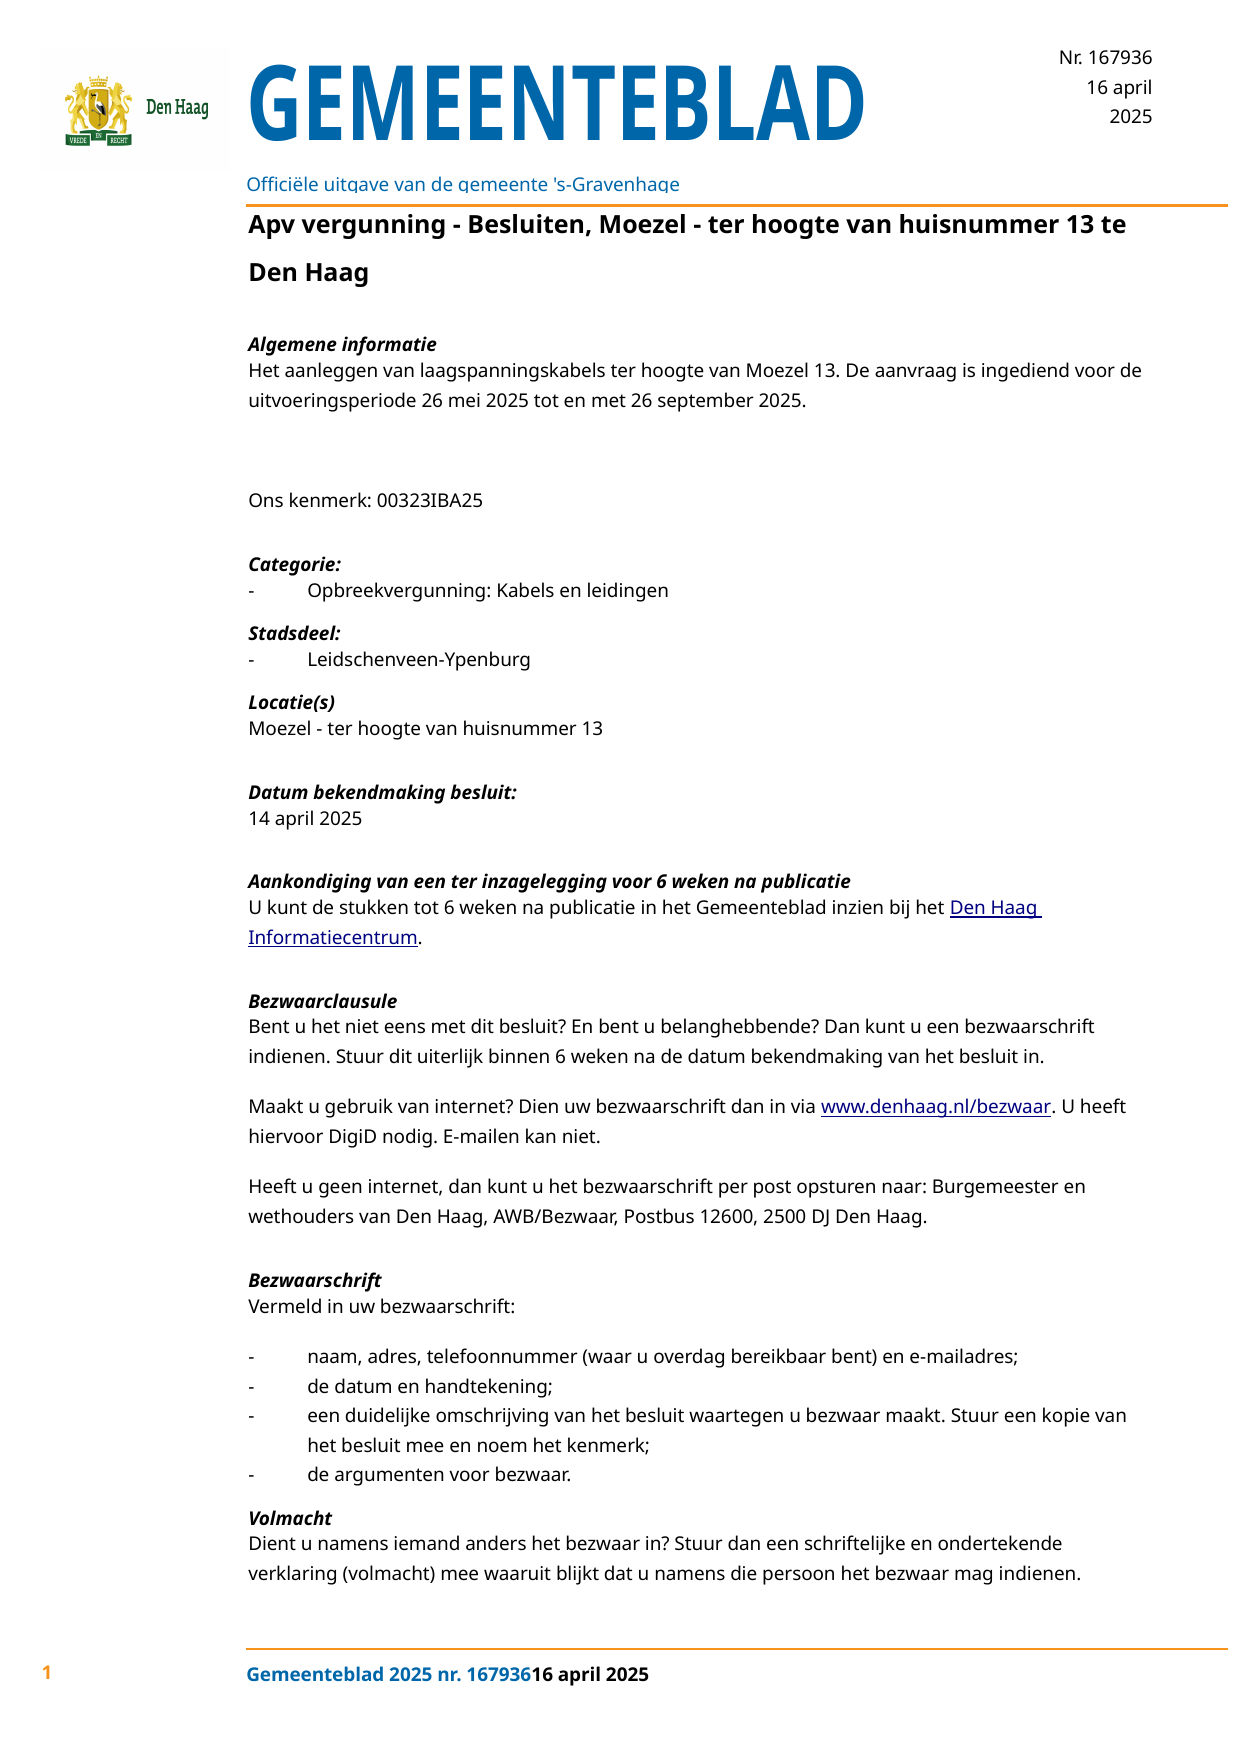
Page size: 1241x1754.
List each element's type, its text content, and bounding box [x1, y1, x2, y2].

list Opbreekvergunning: Kabels en leidingen [248, 577, 1152, 603]
text Maakt u gebruik van internet? Dien uw bezwaarschrift dan in via www.denhaag.nl/bezwaar. U heeft hiervoor DigiD nodig. E-mailen kan niet. [248, 1094, 1152, 1149]
text Locatie(s) [248, 689, 1152, 715]
text Datum bekendmaking besluit: [248, 779, 1152, 805]
text Moezel - ter hoogte van huisnummer 13 [248, 715, 1152, 741]
text Bezwaarschrift [248, 1267, 1152, 1293]
list naam, adres, telefoonnummer (waar u overdag bereikbaar bent) en e-mailadres; [248, 1343, 1152, 1369]
text 14 april 2025 [248, 805, 1152, 830]
text Ons kenmerk: 00323IBA25 [248, 488, 1152, 513]
text Volmacht [248, 1505, 1152, 1531]
text Stadsdeel: [248, 620, 1152, 646]
text Aankondiging van een ter inzagelegging voor 6 weken na publicatie [248, 869, 1152, 894]
text Bent u het niet eens met dit besluit? En bent u belanghebbende? Dan kunt u een bezwaarschrift indienen. Stuur dit uiterlijk binnen 6 weken na de datum bekendmaking van het besluit in. [248, 1014, 1152, 1069]
list de argumenten voor bezwaar. [248, 1462, 1152, 1487]
text Categorie: [248, 552, 1152, 577]
list een duidelijke omschrijving van het besluit waartegen u bezwaar maakt. Stuur een kopie van het besluit mee en noem het kenmerk; [248, 1402, 1152, 1458]
text Vermeld in uw bezwaarschrift: [248, 1293, 1152, 1319]
text Apv vergunning - Besluiten, Moezel - ter hoogte van huisnummer 13 te Den Haag [248, 207, 1152, 288]
text Dient u namens iemand anders het bezwaar in? Stuur dan een schriftelijke en ondertekende verklaring (volmacht) mee waaruit blijkt dat u namens die persoon het bezwaar mag indienen. [248, 1531, 1152, 1586]
text U kunt de stukken tot 6 weken na publicatie in het Gemeenteblad inzien bij het Den Haag Informatiecentrum. [248, 894, 1152, 950]
list Leidschenveen-Ypenburg [248, 646, 1152, 672]
text Heeft u geen internet, dan kunt u het bezwaarschrift per post opsturen naar: Burgemeester en wethouders van Den Haag, AWB/Bezwaar, Postbus 12600, 2500 DJ Den Haag. [248, 1174, 1152, 1229]
text Bezwaarclausule [248, 988, 1152, 1014]
text Het aanleggen van laagspanningskabels ter hoogte van Moezel 13. De aanvraag is ingediend voor de uitvoeringsperiode 26 mei 2025 tot en met 26 september 2025. [248, 357, 1152, 412]
list de datum en handtekening; [248, 1373, 1152, 1399]
text Algemene informatie [248, 331, 1152, 357]
picture [41, 47, 231, 172]
